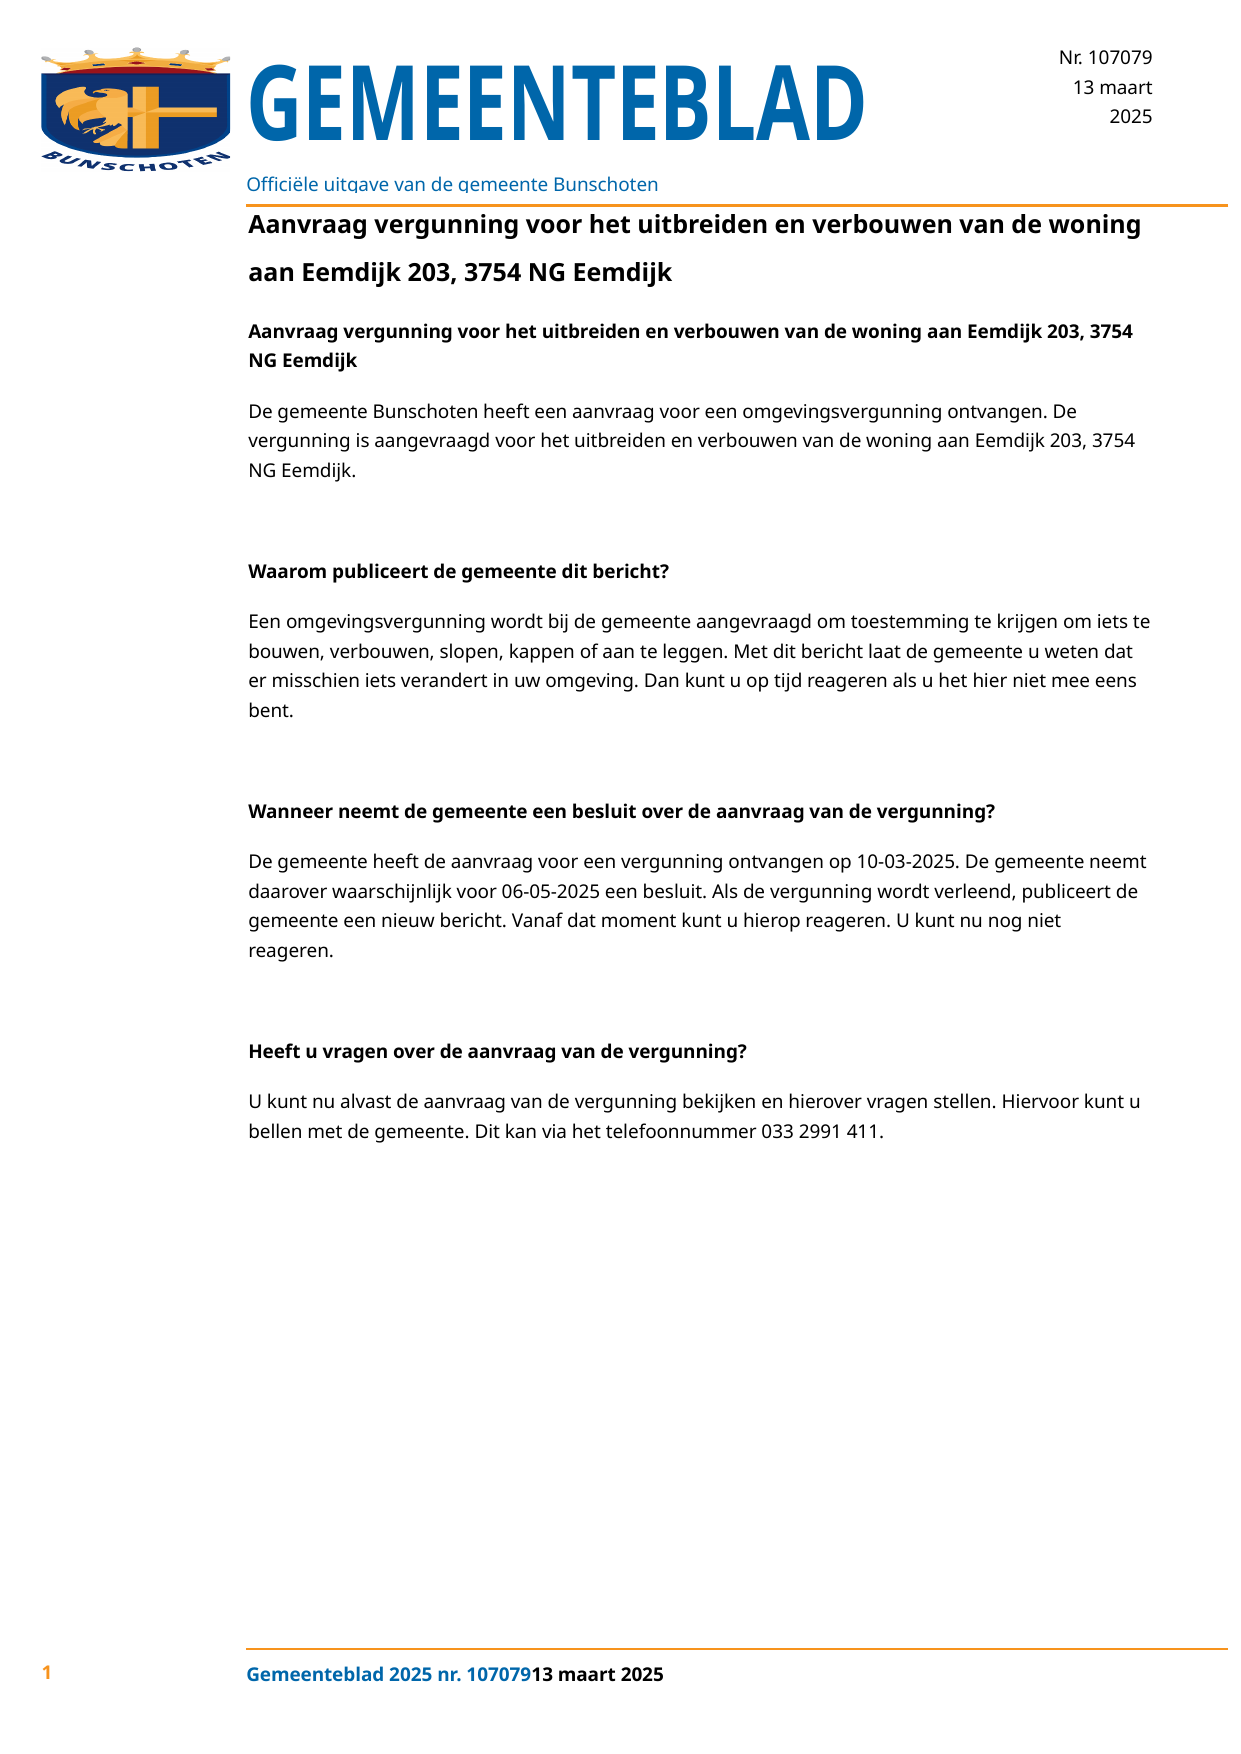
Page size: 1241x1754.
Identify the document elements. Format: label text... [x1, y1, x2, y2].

text Aanvraag vergunning voor het uitbreiden en verbouwen van de woning aan Eemdijk 203, 3754 NG Eemdijk [248, 207, 1152, 288]
text Waarom publiceert de gemeente dit bericht? [248, 558, 1152, 584]
text Een omgevingsvergunning wordt bij de gemeente aangevraagd om toestemming te krijgen om iets te bouwen, verbouwen, slopen, kappen of aan te leggen. Met dit bericht laat de gemeente u weten dat er misschien iets verandert in uw omgeving. Dan kunt u op tijd reageren als u het hier niet mee eens bent. [248, 608, 1152, 723]
text De gemeente heeft de aanvraag voor een vergunning ontvangen op 10-03-2025. De gemeente neemt daarover waarschijnlijk voor 06-05-2025 een besluit. Als de vergunning wordt verleend, publiceert de gemeente een nieuw bericht. Vanaf dat moment kunt u hierop reageren. U kunt nu nog niet reageren. [248, 848, 1152, 963]
text De gemeente Bunschoten heeft een aanvraag voor een omgevingsvergunning ontvangen. De vergunning is aangevraagd voor het uitbreiden en verbouwen van de woning aan Eemdijk 203, 3754 NG Eemdijk. [248, 398, 1152, 483]
picture [41, 47, 231, 172]
text Aanvraag vergunning voor het uitbreiden en verbouwen van de woning aan Eemdijk 203, 3754 NG Eemdijk [248, 318, 1152, 373]
text Wanneer neemt de gemeente een besluit over de aanvraag van de vergunning? [248, 798, 1152, 824]
text Heeft u vragen over de aanvraag van de vergunning? [248, 1038, 1152, 1064]
text U kunt nu alvast de aanvraag van de vergunning bekijken en hierover vragen stellen. Hiervoor kunt u bellen met de gemeente. Dit kan via het telefoonnummer 033 2991 411. [248, 1088, 1152, 1144]
